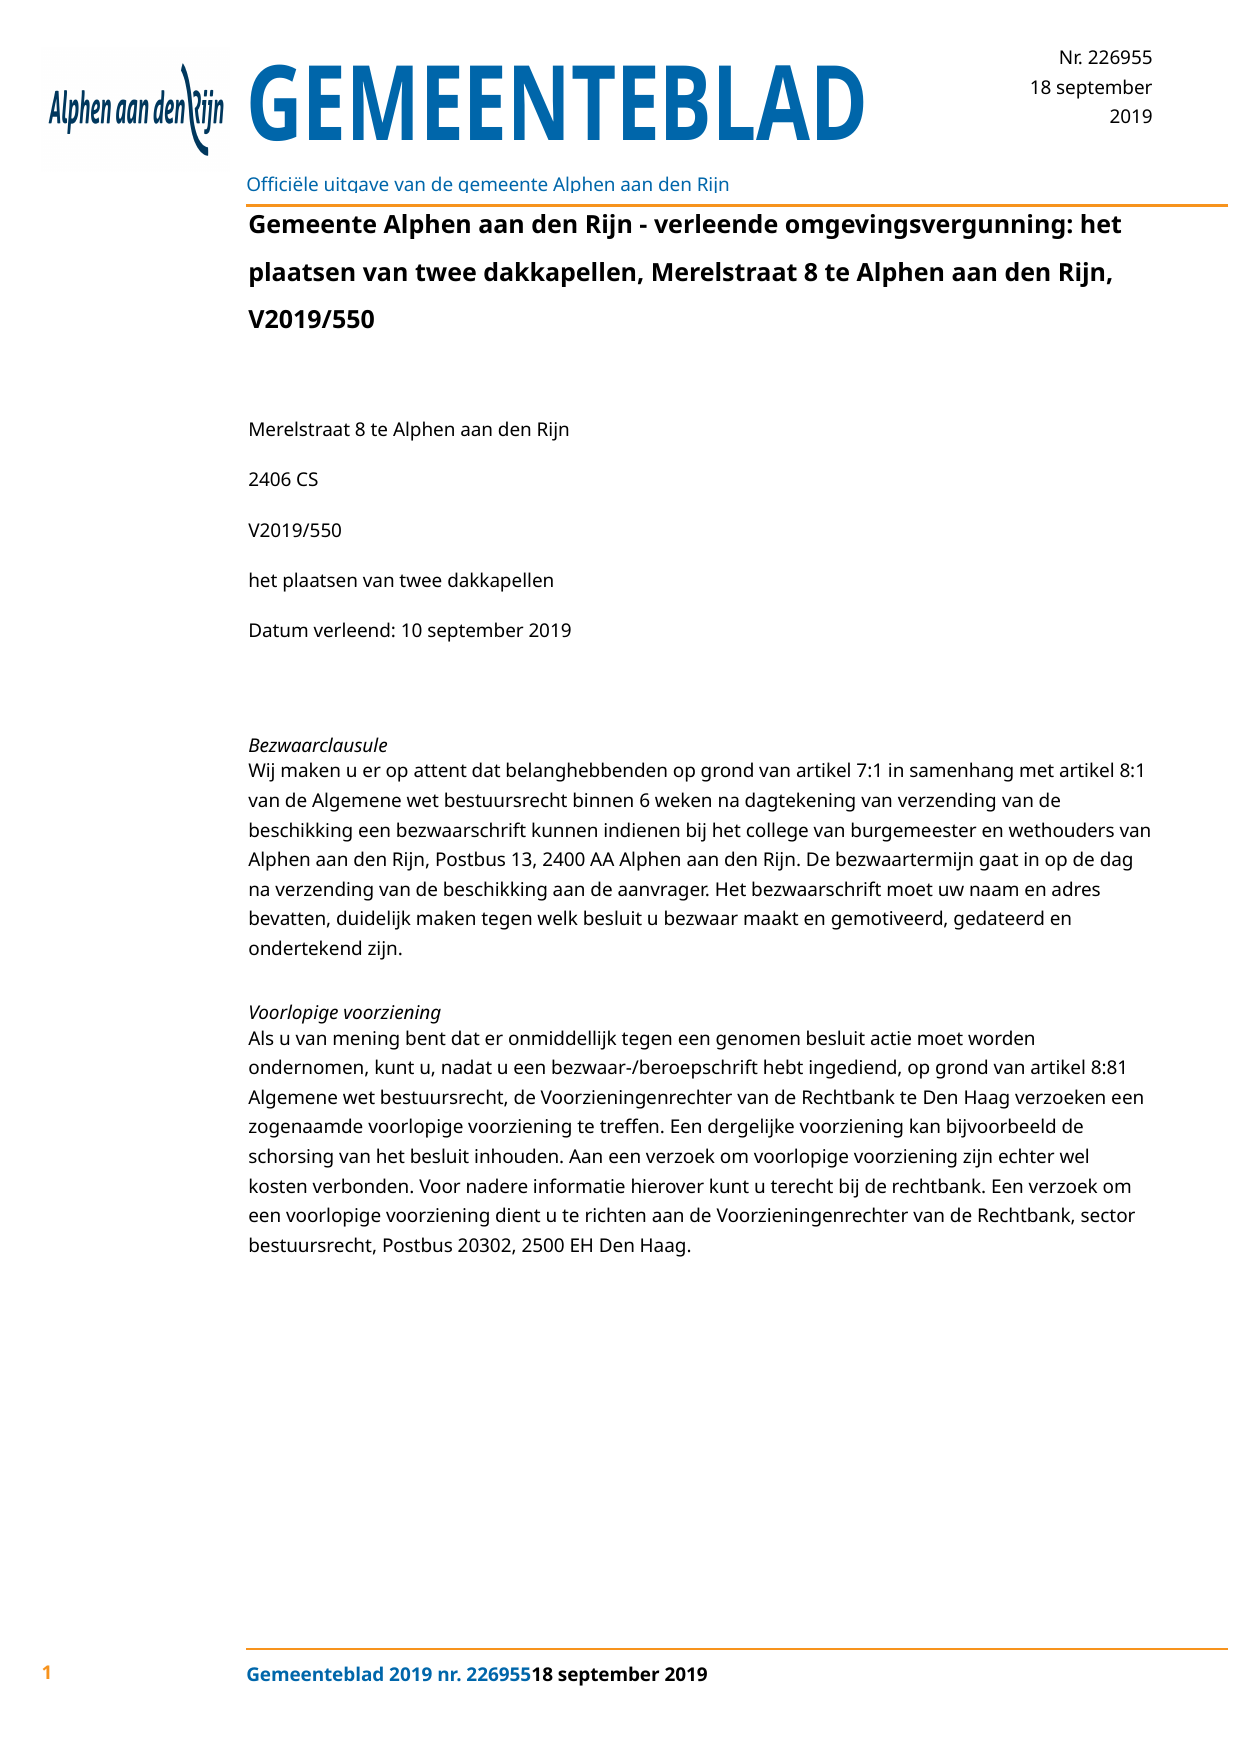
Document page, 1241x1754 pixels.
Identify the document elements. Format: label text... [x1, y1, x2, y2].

picture [41, 47, 231, 172]
text Voorlopige voorziening [248, 999, 1152, 1025]
text Als u van mening bent dat er onmiddellijk tegen een genomen besluit actie moet worden ondernomen, kunt u, nadat u een bezwaar-/beroepschrift hebt ingediend, op grond van artikel 8:81 Algemene wet bestuursrecht, de Voorzieningenrechter van de Rechtbank te Den Haag verzoeken een zogenaamde voorlopige voorziening te treffen. Een dergelijke voorziening kan bijvoorbeeld de schorsing van het besluit inhouden. Aan een verzoek om voorlopige voorziening zijn echter wel kosten verbonden. Voor nadere informatie hierover kunt u terecht bij de rechtbank. Een verzoek om een voorlopige voorziening dient u te richten aan de Voorzieningenrechter van de Rechtbank, sector bestuursrecht, Postbus 20302, 2500 EH Den Haag. [248, 1025, 1152, 1258]
text V2019/550 [248, 517, 1152, 542]
text Datum verleend: 10 september 2019 [248, 618, 1152, 643]
text Wij maken u er op attent dat belanghebbenden op grond van artikel 7:1 in samenhang met artikel 8:1 van de Algemene wet bestuursrecht binnen 6 weken na dagtekening van verzending van de beschikking een bezwaarschrift kunnen indienen bij het college van burgemeester en wethouders van Alphen aan den Rijn, Postbus 13, 2400 AA Alphen aan den Rijn. De bezwaartermijn gaat in op de dag na verzending van de beschikking aan de aanvrager. Het bezwaarschrift moet uw naam en adres bevatten, duidelijk maken tegen welk besluit u bezwaar maakt en gemotiveerd, gedateerd en ondertekend zijn. [248, 758, 1152, 961]
text Merelstraat 8 te Alphen aan den Rijn [248, 416, 1152, 442]
text het plaatsen van twee dakkapellen [248, 567, 1152, 593]
text 2406 CS [248, 466, 1152, 492]
text Bezwaarclausule [248, 732, 1152, 758]
text Gemeente Alphen aan den Rijn - verleende omgevingsvergunning: het plaatsen van twee dakkapellen, Merelstraat 8 te Alphen aan den Rijn, V2019/550 [248, 207, 1152, 336]
